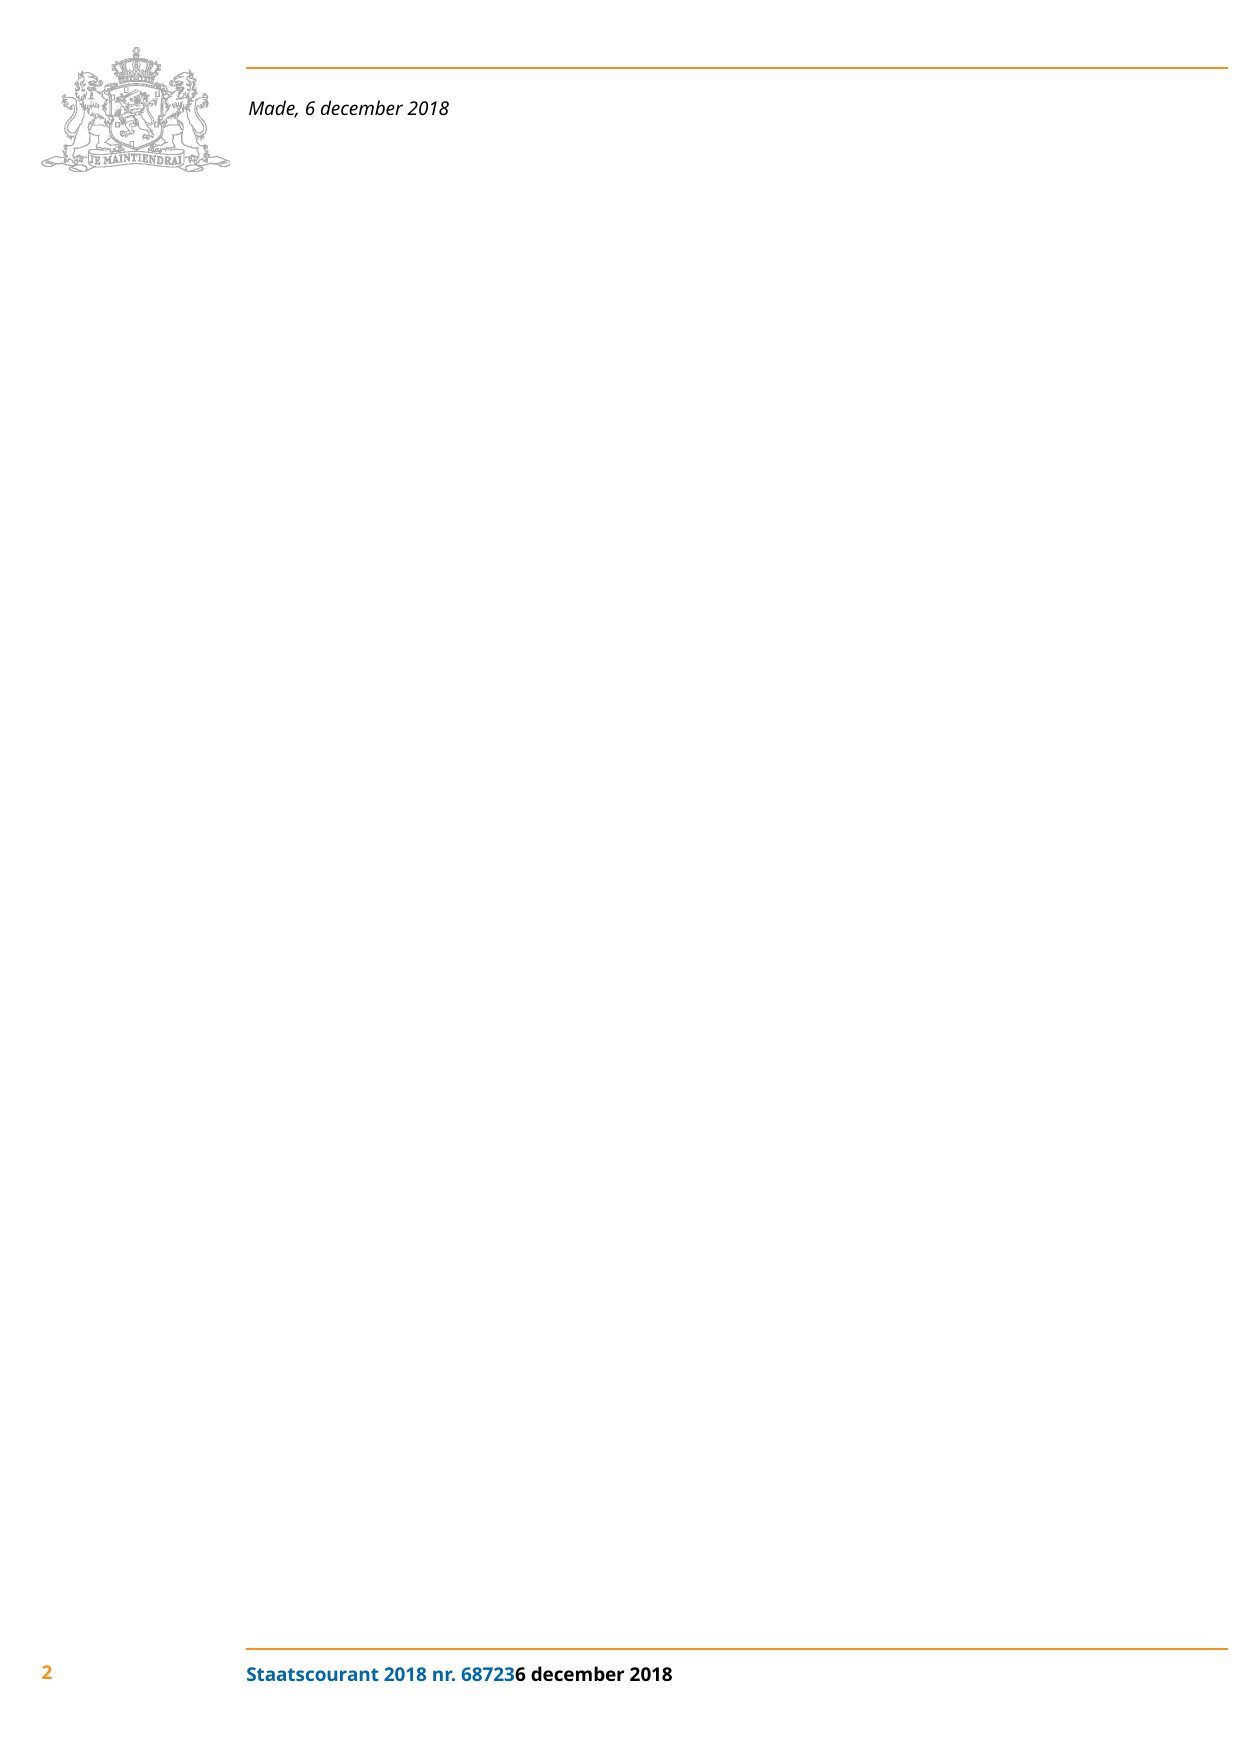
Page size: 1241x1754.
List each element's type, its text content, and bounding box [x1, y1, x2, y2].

text Made, 6 december 2018 [248, 95, 1152, 121]
picture [41, 47, 231, 172]
